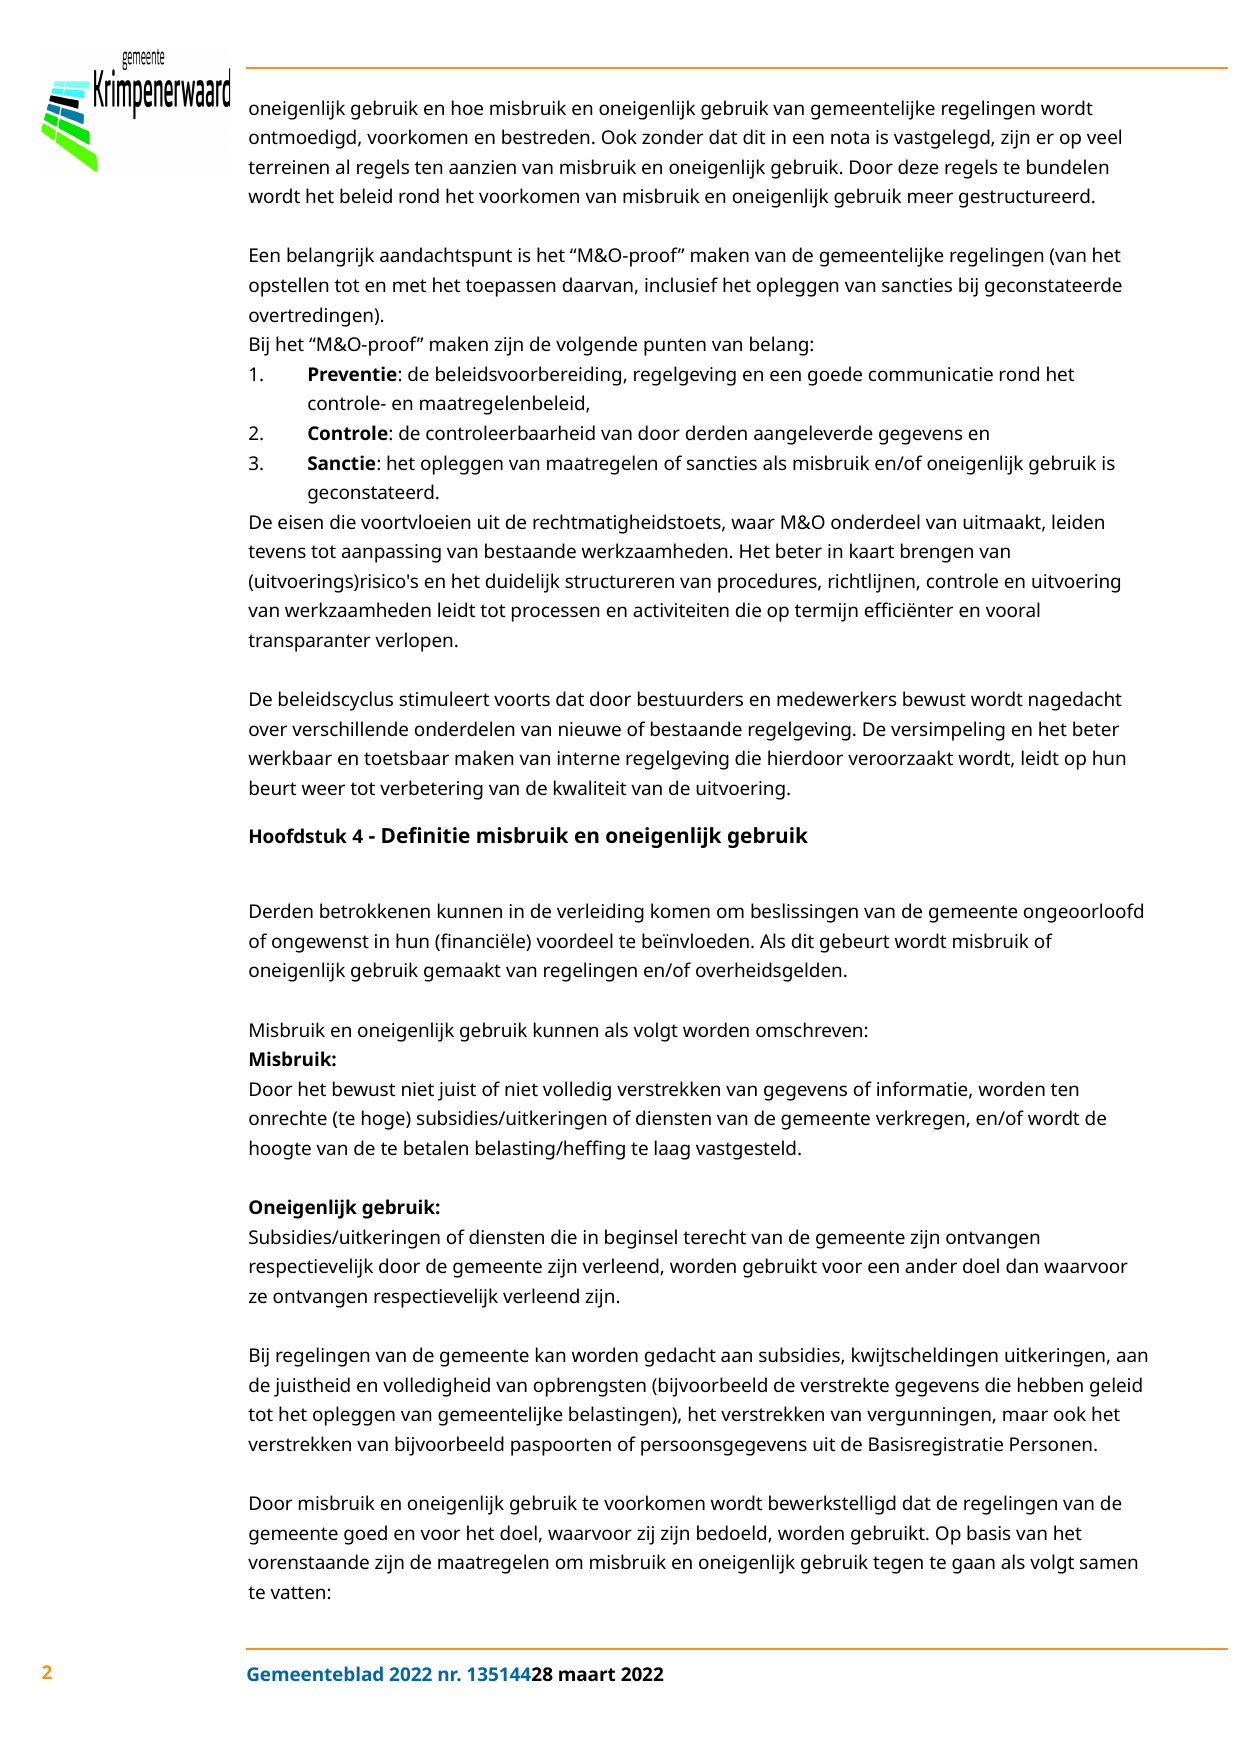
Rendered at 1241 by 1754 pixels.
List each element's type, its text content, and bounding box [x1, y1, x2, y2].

text Oneigenlijk gebruik: [248, 1194, 1152, 1220]
list Sanctie: het opleggen van maatregelen of sancties als misbruik en/of oneigenlijk gebruik is geconstateerd. [248, 450, 1152, 505]
text oneigenlijk gebruik en hoe misbruik en oneigenlijk gebruik van gemeentelijke regelingen wordt ontmoedigd, voorkomen en bestreden. Ook zonder dat dit in een nota is vastgelegd, zijn er op veel terreinen al regels ten aanzien van misbruik en oneigenlijk gebruik. Door deze regels te bundelen wordt het beleid rond het voorkomen van misbruik en oneigenlijk gebruik meer gestructureerd. [248, 95, 1152, 209]
text Een belangrijk aandachtspunt is het “M&O-proof” maken van de gemeentelijke regelingen (van het opstellen tot en met het toepassen daarvan, inclusief het opleggen van sancties bij geconstateerde overtredingen). [248, 243, 1152, 328]
list Preventie: de beleidsvoorbereiding, regelgeving en een goede communicatie rond het controle- en maatregelenbeleid, [248, 361, 1152, 416]
text Door misbruik en oneigenlijk gebruik te voorkomen wordt bewerkstelligd dat de regelingen van de gemeente goed en voor het doel, waarvoor zij zijn bedoeld, worden gebruikt. Op basis van het vorenstaande zijn de maatregelen om misbruik en oneigenlijk gebruik tegen te gaan als volgt samen te vatten: [248, 1490, 1152, 1605]
text Subsidies/uitkeringen of diensten die in beginsel terecht van de gemeente zijn ontvangen respectievelijk door de gemeente zijn verleend, worden gebruikt voor een ander doel dan waarvoor ze ontvangen respectievelijk verleend zijn. [248, 1224, 1152, 1309]
text Bij regelingen van de gemeente kan worden gedacht aan subsidies, kwijtscheldingen uitkeringen, aan de juistheid en volledigheid van opbrengsten (bijvoorbeeld de verstrekte gegevens die hebben geleid tot het opleggen van gemeentelijke belastingen), het verstrekken van vergunningen, maar ook het verstrekken van bijvoorbeeld paspoorten of persoonsgegevens uit de Basisregistratie Personen. [248, 1342, 1152, 1457]
text Door het bewust niet juist of niet volledig verstrekken van gegevens of informatie, worden ten onrechte (te hoge) subsidies/uitkeringen of diensten van de gemeente verkregen, en/of wordt de hoogte van de te betalen belasting/heffing te laag vastgesteld. [248, 1076, 1152, 1161]
list Controle: de controleerbaarheid van door derden aangeleverde gegevens en [248, 420, 1152, 446]
text Derden betrokkenen kunnen in de verleiding komen om beslissingen van de gemeente ongeoorloofd of ongewenst in hun (financiële) voordeel te beïnvloeden. Als dit gebeurt wordt misbruik of oneigenlijk gebruik gemaakt van regelingen en/of overheidsgelden. [248, 898, 1152, 983]
text Misbruik: [248, 1046, 1152, 1072]
picture [41, 47, 231, 172]
text Hoofdstuk 4 - Definitie misbruik en oneigenlijk gebruik [248, 821, 1152, 849]
text Bij het “M&O-proof” maken zijn de volgende punten van belang: [248, 331, 1152, 357]
text De beleidscyclus stimuleert voorts dat door bestuurders en medewerkers bewust wordt nagedacht over verschillende onderdelen van nieuwe of bestaande regelgeving. De versimpeling en het beter werkbaar en toetsbaar maken van interne regelgeving die hierdoor veroorzaakt wordt, leidt op hun beurt weer tot verbetering van de kwaliteit van de uitvoering. [248, 686, 1152, 801]
text Misbruik en oneigenlijk gebruik kunnen als volgt worden omschreven: [248, 1017, 1152, 1043]
text De eisen die voortvloeien uit de rechtmatigheidstoets, waar M&O onderdeel van uitmaakt, leiden tevens tot aanpassing van bestaande werkzaamheden. Het beter in kaart brengen van (uitvoerings)risico's en het duidelijk structureren van procedures, richtlijnen, controle en uitvoering van werkzaamheden leidt tot processen en activiteiten die op termijn efficiënter en vooral transparanter verlopen. [248, 509, 1152, 653]
